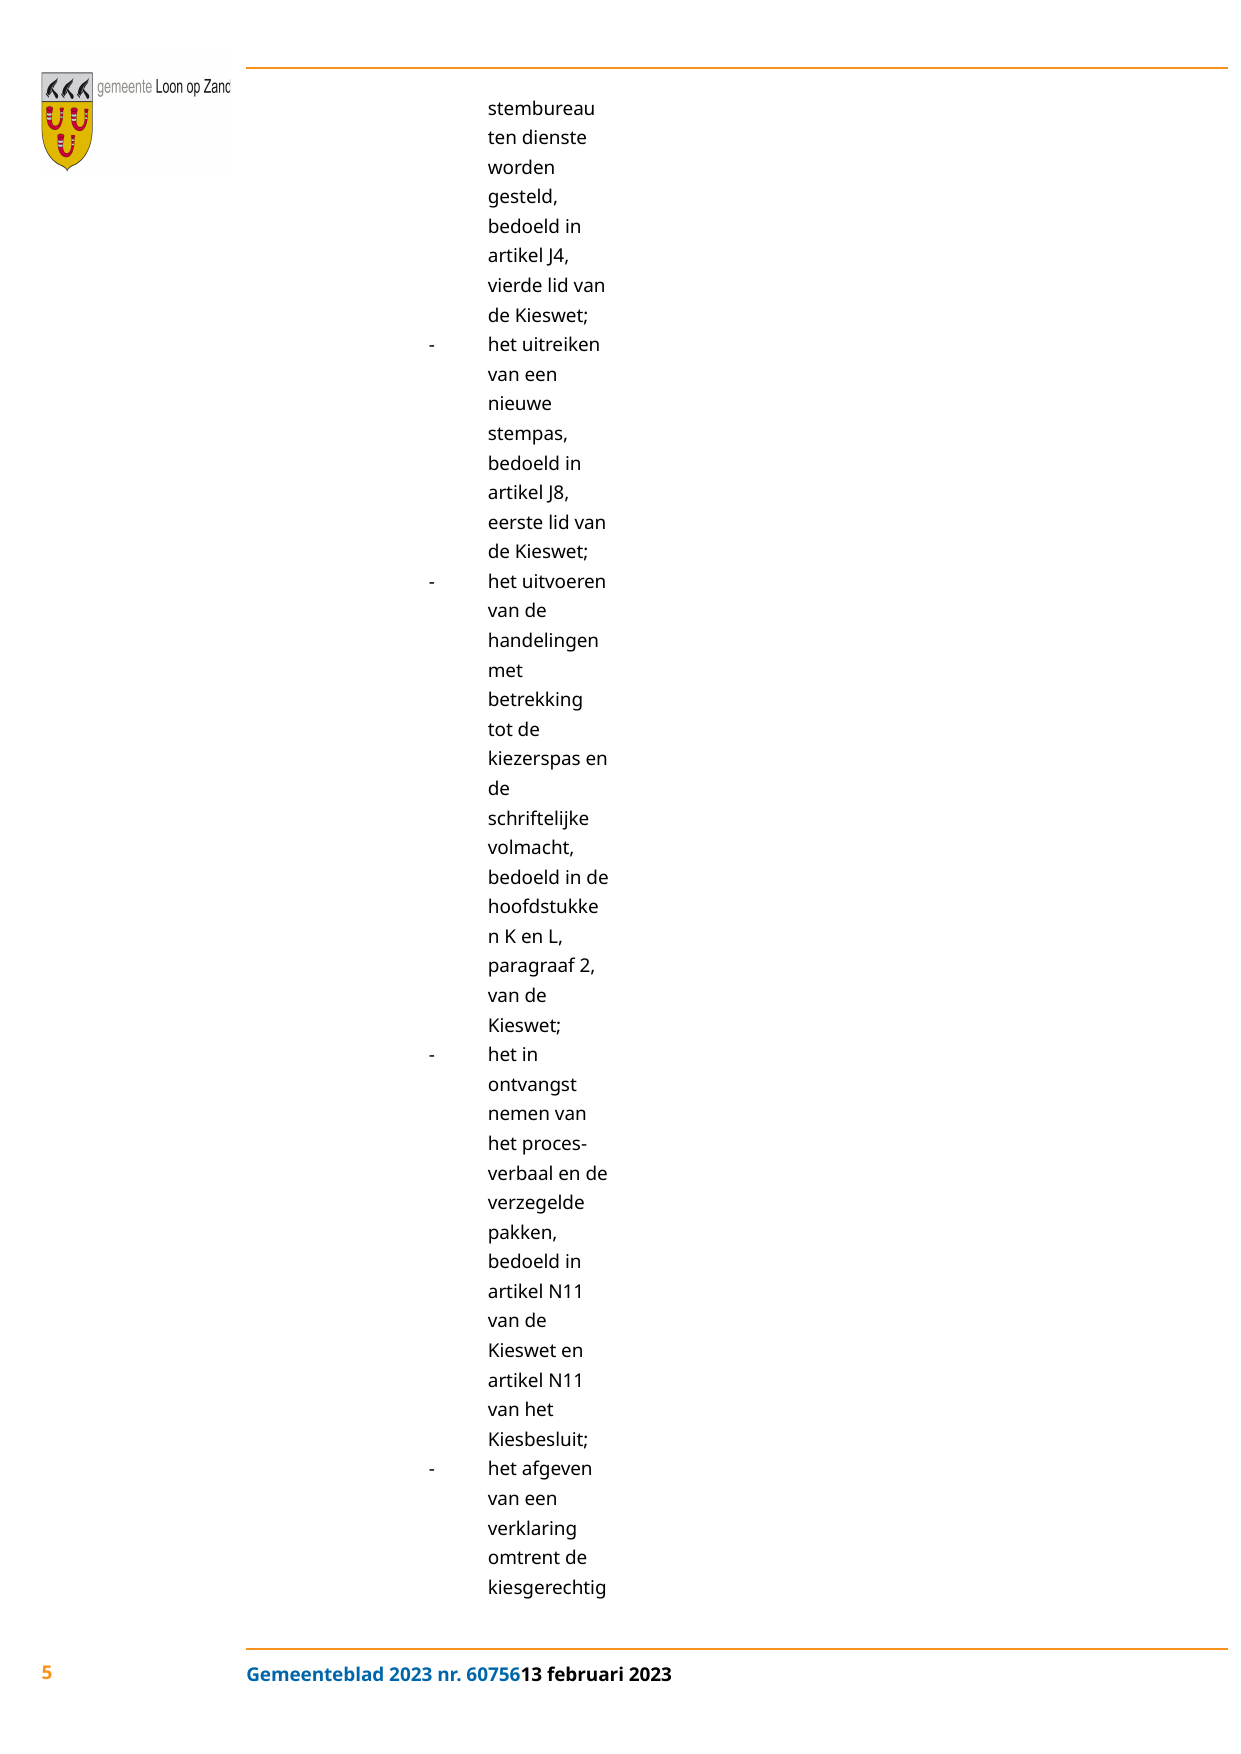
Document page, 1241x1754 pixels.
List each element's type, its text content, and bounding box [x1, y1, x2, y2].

table_cell stembureau ten dienste worden gesteld, bedoeld in artikel J4, vierde lid van de Kieswet; het uitreiken van een nieuwe stempas, bedoeld in artikel J8, eerste lid van de Kieswet; het uitvoeren van de handelingen met betrekking tot de kiezerspas en de schriftelijke volmacht, bedoeld in de hoofdstukken K en L, paragraaf 2, van de Kieswet; het in ontvangst nemen van het proces-verbaal en de verzegelde pakken, bedoeld in artikel N11 van de Kieswet en artikel N11 van het Kiesbesluit; het afgeven van een verklaring omtrent de kiesgerechtig [429, 95, 609, 1600]
table_cell [790, 95, 971, 1600]
table_cell [971, 95, 1152, 1600]
table_cell [609, 95, 790, 1600]
table_cell [248, 95, 429, 1600]
picture [41, 47, 231, 172]
